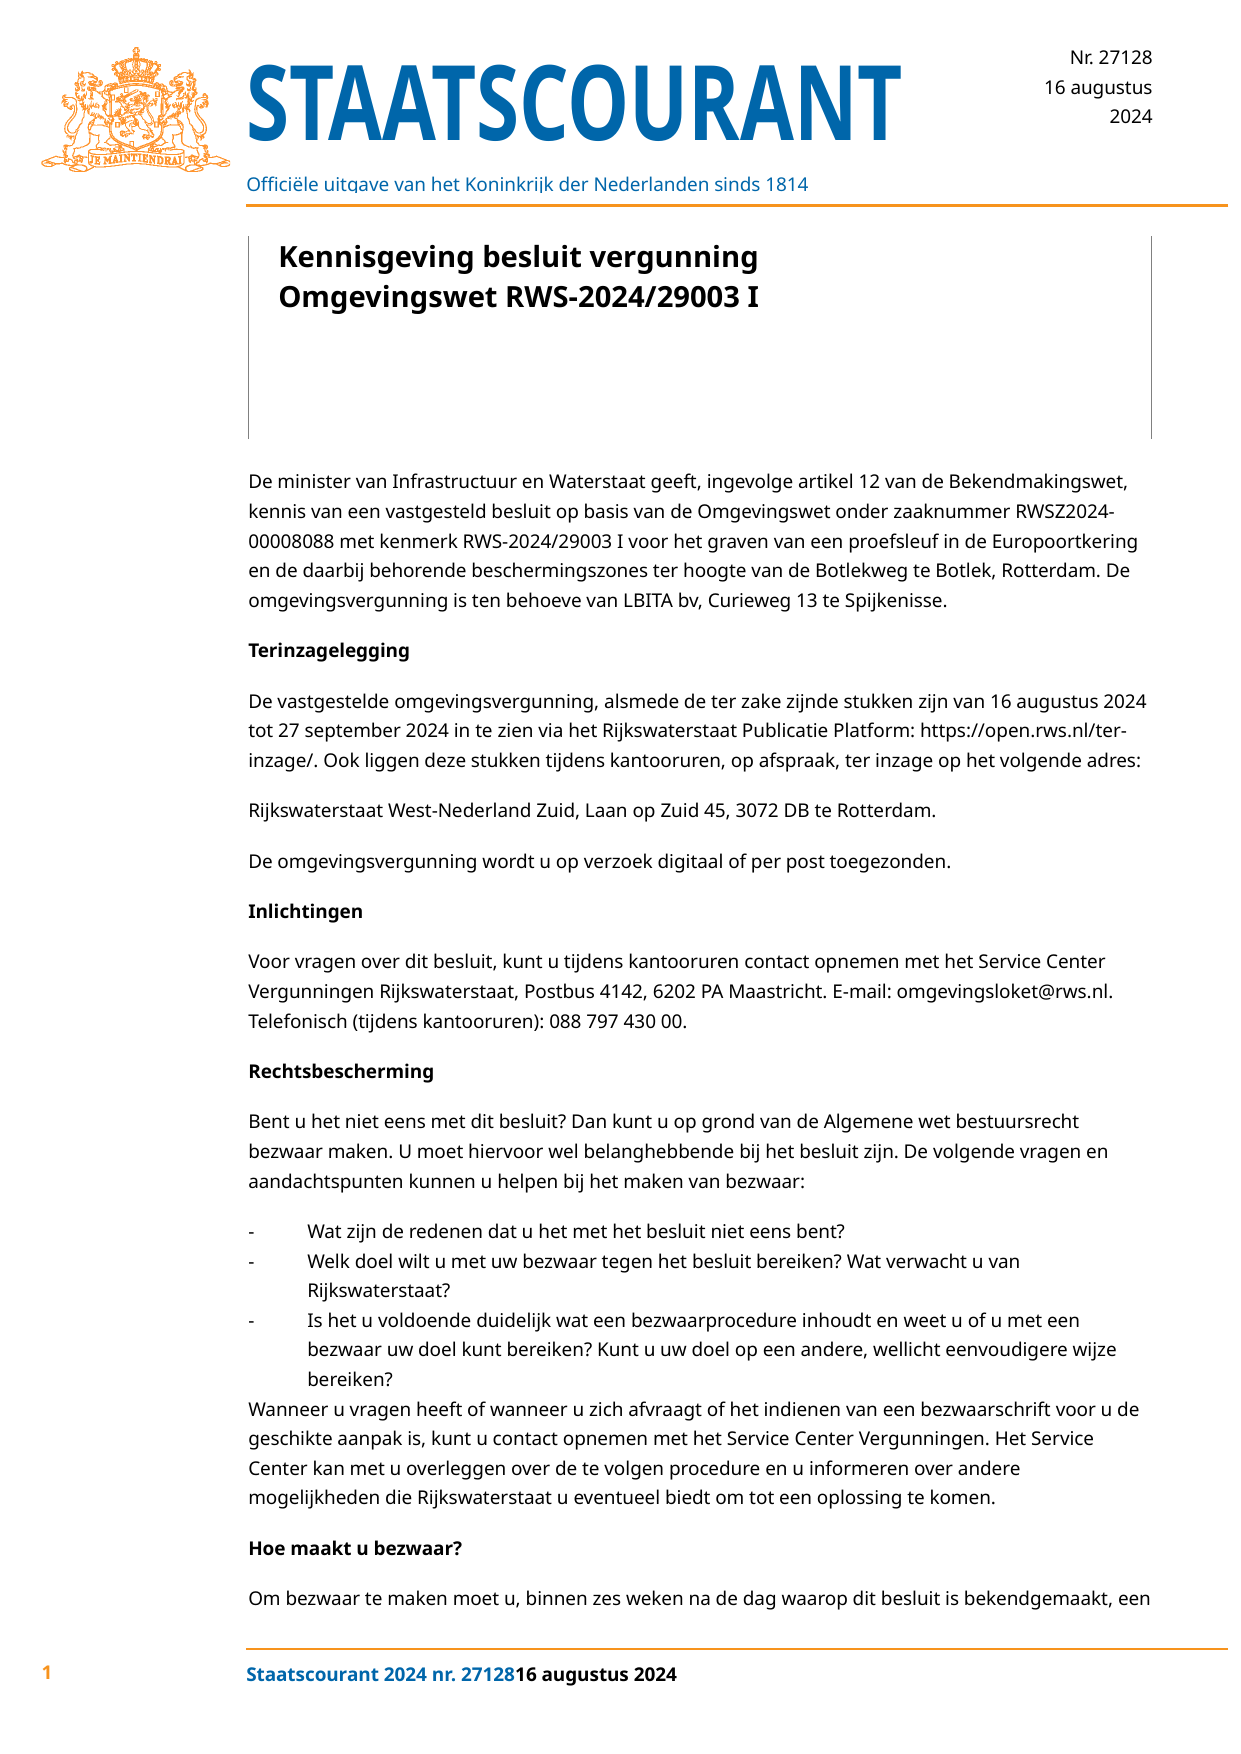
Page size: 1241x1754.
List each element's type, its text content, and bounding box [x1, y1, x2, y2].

list Wat zijn de redenen dat u het met het besluit niet eens bent? [248, 1218, 1152, 1244]
text Inlichtingen [248, 898, 1152, 924]
text Om bezwaar te maken moet u, binnen zes weken na de dag waarop dit besluit is bekendgemaakt, een [248, 1585, 1152, 1611]
list Is het u voldoende duidelijk wat een bezwaarprocedure inhoudt en weet u of u met een bezwaar uw doel kunt bereiken? Kunt u uw doel op een andere, wellicht eenvoudigere wijze bereiken? [248, 1307, 1152, 1392]
picture [41, 47, 231, 172]
text De omgevingsvergunning wordt u op verzoek digitaal of per post toegezonden. [248, 848, 1152, 873]
text Rechtsbescherming [248, 1058, 1152, 1084]
text Wanneer u vragen heeft of wanneer u zich afvraagt of het indienen van een bezwaarschrift voor u de geschikte aanpak is, kunt u contact opnemen met het Service Center Vergunningen. Het Service Center kan met u overleggen over de te volgen procedure en u informeren over andere mogelijkheden die Rijkswaterstaat u eventueel biedt om tot een oplossing te komen. [248, 1396, 1152, 1510]
table_header [850, 414, 1151, 439]
text Terinzagelegging [248, 637, 1152, 663]
text De minister van Infrastructuur en Waterstaat geeft, ingevolge artikel 12 van de Bekendmakingswet, kennis van een vastgesteld besluit op basis van de Omgevingswet onder zaaknummer RWSZ2024-00008088 met kenmerk RWS-2024/29003 I voor het graven van een proefsleuf in de Europoortkering en de daarbij behorende beschermingszones ter hoogte van de Botlekweg te Botlek, Rotterdam. De omgevingsvergunning is ten behoeve van LBITA bv, Curieweg 13 te Spijkenisse. [248, 469, 1152, 613]
text Bent u het niet eens met dit besluit? Dan kunt u op grond van de Algemene wet bestuursrecht bezwaar maken. U moet hiervoor wel belanghebbende bij het besluit zijn. De volgende vragen en aandachtspunten kunnen u helpen bij het maken van bezwaar: [248, 1109, 1152, 1193]
table_header [1090, 236, 1151, 413]
text De vastgestelde omgevingsvergunning, alsmede de ter zake zijnde stukken zijn van 16 augustus 2024 tot 27 september 2024 in te zien via het Rijkswaterstaat Publicatie Platform: https://open.rws.nl/ter-inzage/. Ook liggen deze stukken tijdens kantooruren, op afspraak, ter inzage op het volgende adres: [248, 688, 1152, 773]
picture [912, 236, 1090, 414]
table_header [850, 236, 912, 413]
text Voor vragen over dit besluit, kunt u tijdens kantooruren contact opnemen met het Service Center Vergunningen Rijkswaterstaat, Postbus 4142, 6202 PA Maastricht. E-mail: omgevingsloket@rws.nl. Telefonisch (tijdens kantooruren): 088 797 430 00. [248, 949, 1152, 1033]
table_header Kennisgeving besluit vergunning Omgevingswet RWS-2024/29003 I [249, 236, 850, 439]
list Welk doel wilt u met uw bezwaar tegen het besluit bereiken? Wat verwacht u van Rijkswaterstaat? [248, 1248, 1152, 1303]
text Hoe maakt u bezwaar? [248, 1535, 1152, 1561]
text Rijkswaterstaat West-Nederland Zuid, Laan op Zuid 45, 3072 DB te Rotterdam. [248, 797, 1152, 823]
